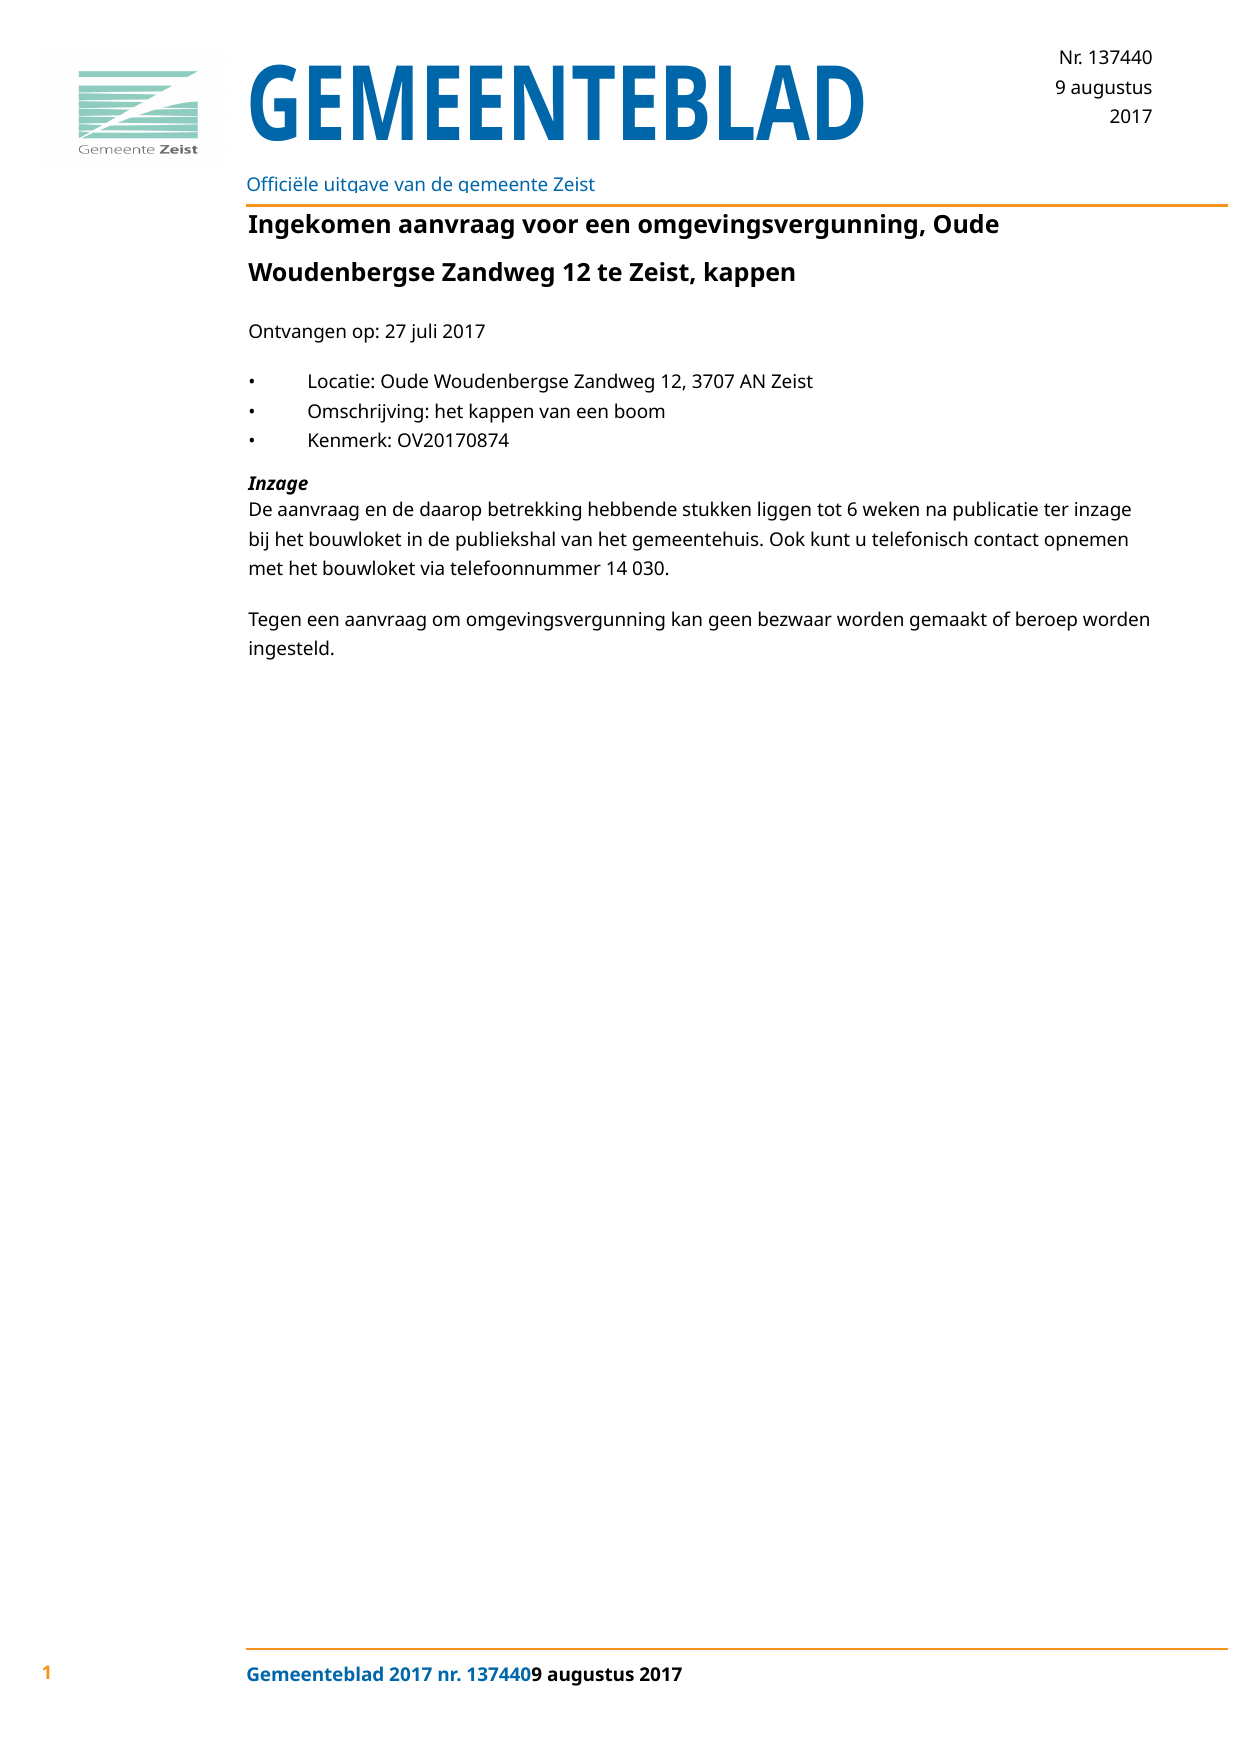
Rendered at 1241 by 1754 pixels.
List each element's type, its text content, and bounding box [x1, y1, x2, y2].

text Tegen een aanvraag om omgevingsvergunning kan geen bezwaar worden gemaakt of beroep worden ingesteld. [248, 606, 1152, 661]
text Ingekomen aanvraag voor een omgevingsvergunning, Oude Woudenbergse Zandweg 12 te Zeist, kappen [248, 207, 1152, 288]
text Inzage [248, 471, 1152, 496]
text Ontvangen op: 27 juli 2017 [248, 318, 1152, 344]
list Locatie: Oude Woudenbergse Zandweg 12, 3707 AN Zeist [248, 368, 1152, 394]
text De aanvraag en de daarop betrekking hebbende stukken liggen tot 6 weken na publicatie ter inzage bij het bouwloket in de publiekshal van het gemeentehuis. Ook kunt u telefonisch contact opnemen met het bouwloket via telefoonnummer 14 030. [248, 496, 1152, 581]
list Kenmerk: OV20170874 [248, 427, 1152, 453]
list Omschrijving: het kappen van een boom [248, 398, 1152, 424]
picture [41, 47, 231, 172]
